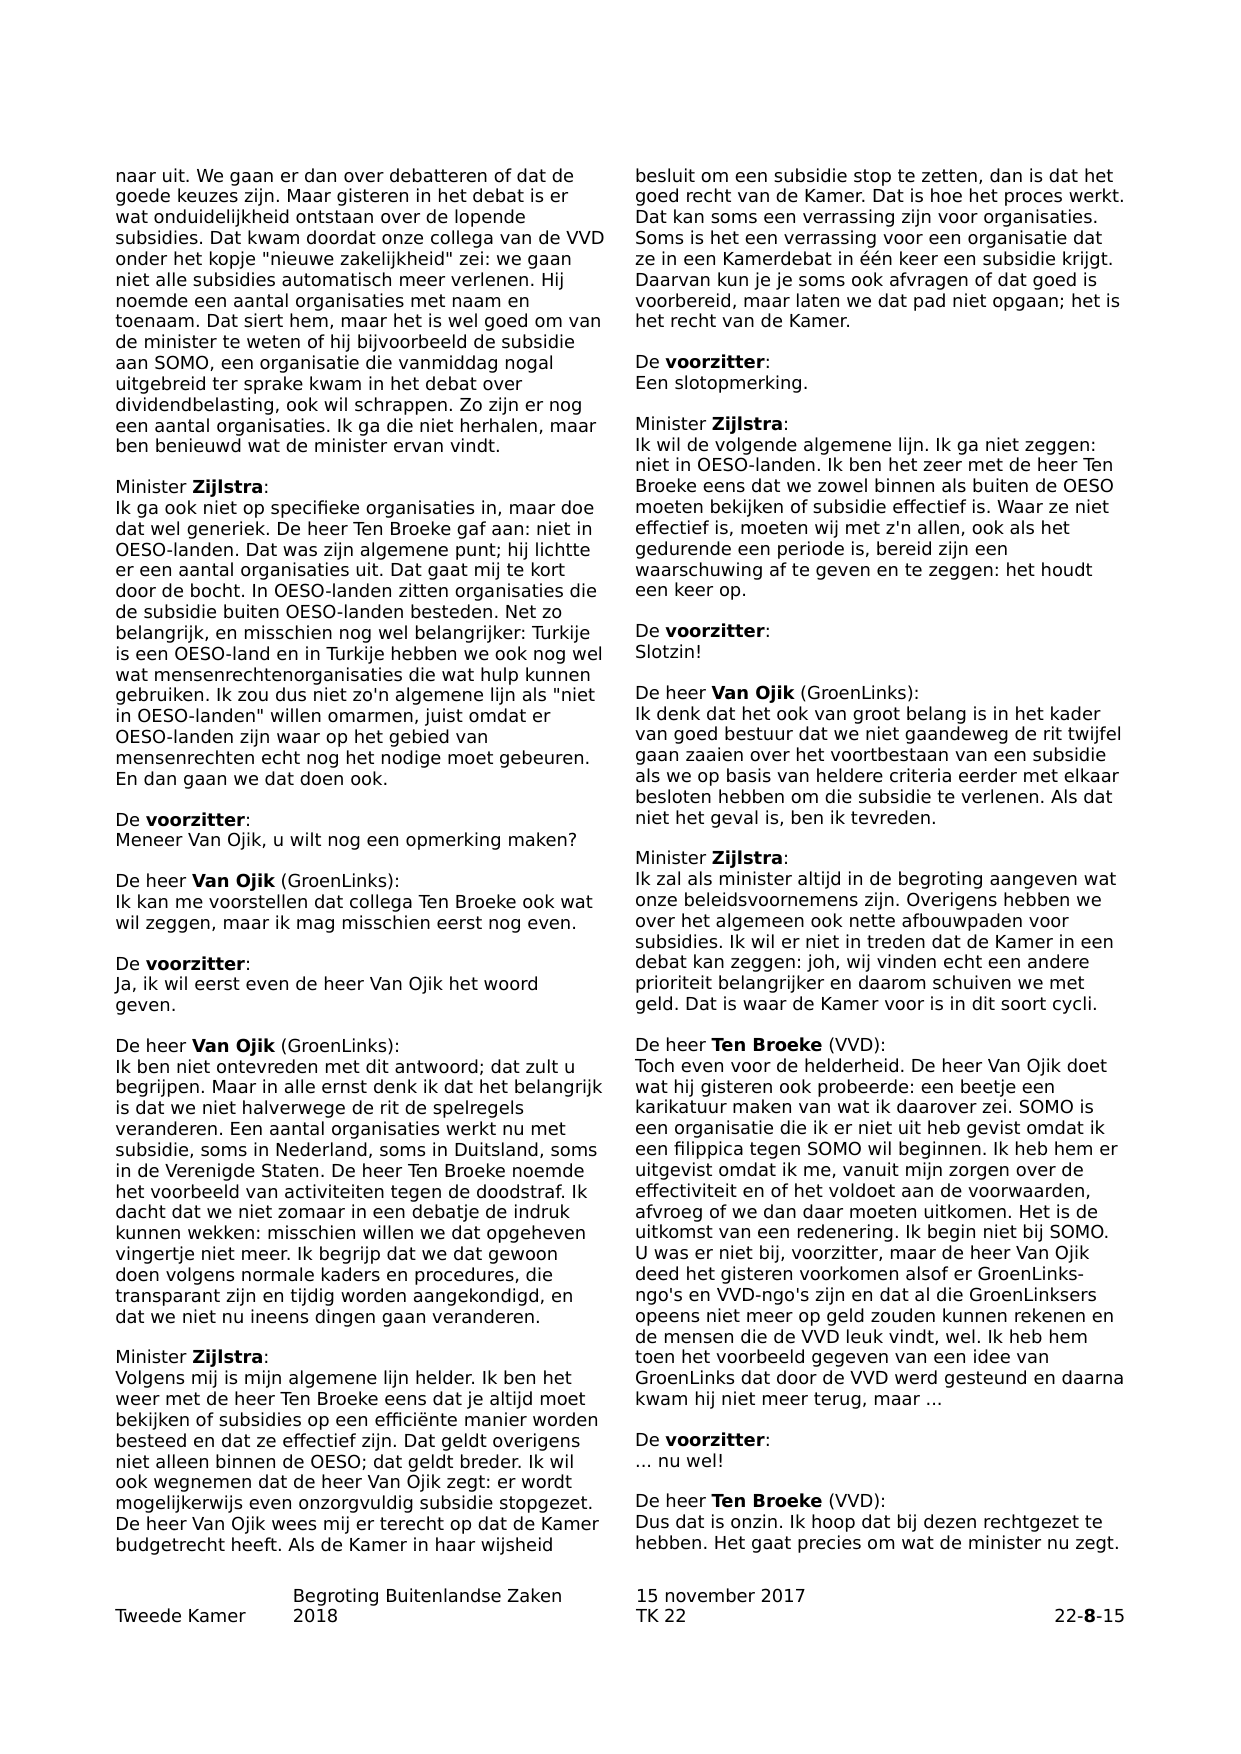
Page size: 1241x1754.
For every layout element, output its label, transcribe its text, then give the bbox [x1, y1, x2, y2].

text Ik zal als minister altijd in de begroting aangeven wat onze beleidsvoornemens zijn. Overigens hebben we over het algemeen ook nette afbouwpaden voor subsidies. Ik wil er niet in treden dat de Kamer in een debat kan zeggen: joh, wij vinden echt een andere prioriteit belangrijker en daarom schuiven we met geld. Dat is waar de Kamer voor is in dit soort cycli. [635, 869, 1125, 1015]
text besluit om een subsidie stop te zetten, dan is dat het goed recht van de Kamer. Dat is hoe het proces werkt. Dat kan soms een verrassing zijn voor organisaties. Soms is het een verrassing voor een organisatie dat ze in een Kamerdebat in één keer een subsidie krijgt. Daarvan kun je je soms ook afvragen of dat goed is voorbereid, maar laten we dat pad niet opgaan; het is het recht van de Kamer. [635, 165, 1125, 332]
text Slotzin! [635, 642, 1125, 662]
text Een slotopmerking. [635, 373, 1125, 393]
text Ik wil de volgende algemene lijn. Ik ga niet zeggen: niet in OESO-landen. Ik ben het zeer met de heer Ten Broeke eens dat we zowel binnen als buiten de OESO moeten bekijken of subsidie effectief is. Waar ze niet effectief is, moeten wij met z'n allen, ook als het gedurende een periode is, bereid zijn een waarschuwing af te geven en te zeggen: het houdt een keer op. [635, 434, 1125, 601]
text Toch even voor de helderheid. De heer Van Ojik doet wat hij gisteren ook probeerde: een beetje een karikatuur maken van wat ik daarover zei. SOMO is een organisatie die ik er niet uit heb gevist omdat ik een filippica tegen SOMO wil beginnen. Ik heb hem er uitgevist omdat ik me, vanuit mijn zorgen over de effectiviteit en of het voldoet aan de voorwaarden, afvroeg of we dan daar moeten uitkomen. Het is de uitkomst van een redenering. Ik begin niet bij SOMO. U was er niet bij, voorzitter, maar de heer Van Ojik deed het gisteren voorkomen alsof er GroenLinks-ngo's en VVD-ngo's zijn en dat al die GroenLinksers opeens niet meer op geld zouden kunnen rekenen en de mensen die de VVD leuk vindt, wel. Ik heb hem toen het voorbeeld gegeven van een idee van GroenLinks dat door de VVD werd gesteund en daarna kwam hij niet meer terug, maar ... [635, 1056, 1125, 1410]
text Dus dat is onzin. Ik hoop dat bij dezen rechtgezet te hebben. Het gaat precies om wat de minister nu zegt. [635, 1512, 1125, 1554]
text Ik ben niet ontevreden met dit antwoord; dat zult u begrijpen. Maar in alle ernst denk ik dat het belangrijk is dat we niet halverwege de rit de spelregels veranderen. Een aantal organisaties werkt nu met subsidie, soms in Nederland, soms in Duitsland, soms in de Verenigde Staten. De heer Ten Broeke noemde het voorbeeld van activiteiten tegen de doodstraf. Ik dacht dat we niet zomaar in een debatje de indruk kunnen wekken: misschien willen we dat opgeheven vingertje niet meer. Ik begrijp dat we dat gewoon doen volgens normale kaders en procedures, die transparant zijn en tijdig worden aangekondigd, en dat we niet nu ineens dingen gaan veranderen. [115, 1056, 605, 1327]
text De voorzitter: [115, 953, 605, 974]
text De heer Ten Broeke (VVD): [635, 1035, 1125, 1056]
text naar uit. We gaan er dan over debatteren of dat de goede keuzes zijn. Maar gisteren in het debat is er wat onduidelijkheid ontstaan over de lopende subsidies. Dat kwam doordat onze collega van de VVD onder het kopje "nieuwe zakelijkheid" zei: we gaan niet alle subsidies automatisch meer verlenen. Hij noemde een aantal organisaties met naam en toenaam. Dat siert hem, maar het is wel goed om van de minister te weten of hij bijvoorbeeld de subsidie aan SOMO, een organisatie die vanmiddag nogal uitgebreid ter sprake kwam in het debat over dividendbelasting, ook wil schrappen. Zo zijn er nog een aantal organisaties. Ik ga die niet herhalen, maar ben benieuwd wat de minister ervan vindt. [115, 165, 605, 457]
text De voorzitter: [635, 1430, 1125, 1450]
text Ik ga ook niet op specifieke organisaties in, maar doe dat wel generiek. De heer Ten Broeke gaf aan: niet in OESO-landen. Dat was zijn algemene punt; hij lichtte er een aantal organisaties uit. Dat gaat mij te kort door de bocht. In OESO-landen zitten organisaties die de subsidie buiten OESO-landen besteden. Net zo belangrijk, en misschien nog wel belangrijker: Turkije is een OESO-land en in Turkije hebben we ook nog wel wat mensenrechtenorganisaties die wat hulp kunnen gebruiken. Ik zou dus niet zo'n algemene lijn als "niet in OESO-landen" willen omarmen, juist omdat er OESO-landen zijn waar op het gebied van mensenrechten echt nog het nodige moet gebeuren. En dan gaan we dat doen ook. [115, 498, 605, 789]
text Minister Zijlstra: [115, 477, 605, 498]
text De voorzitter: [635, 352, 1125, 373]
text De heer Ten Broeke (VVD): [635, 1491, 1125, 1512]
text Volgens mij is mijn algemene lijn helder. Ik ben het weer met de heer Ten Broeke eens dat je altijd moet bekijken of subsidies op een efficiënte manier worden besteed en dat ze effectief zijn. Dat geldt overigens niet alleen binnen de OESO; dat geldt breder. Ik wil ook wegnemen dat de heer Van Ojik zegt: er wordt mogelijkerwijs even onzorgvuldig subsidie stopgezet. De heer Van Ojik wees mij er terecht op dat de Kamer budgetrecht heeft. Als de Kamer in haar wijsheid [115, 1368, 605, 1556]
text Minister Zijlstra: [635, 848, 1125, 869]
text De heer Van Ojik (GroenLinks): [115, 1036, 605, 1056]
text Minister Zijlstra: [635, 413, 1125, 434]
text Meneer Van Ojik, u wilt nog een opmerking maken? [115, 830, 605, 851]
text Ik kan me voorstellen dat collega Ten Broeke ook wat wil zeggen, maar ik mag misschien eerst nog even. [115, 892, 605, 933]
text De heer Van Ojik (GroenLinks): [115, 871, 605, 892]
text De voorzitter: [115, 809, 605, 830]
text ... nu wel! [635, 1450, 1125, 1471]
text Ik denk dat het ook van groot belang is in het kader van goed bestuur dat we niet gaandeweg de rit twijfel gaan zaaien over het voortbestaan van een subsidie als we op basis van heldere criteria eerder met elkaar besloten hebben om die subsidie te verlenen. Als dat niet het geval is, ben ik tevreden. [635, 703, 1125, 828]
text Minister Zijlstra: [115, 1347, 605, 1368]
text De heer Van Ojik (GroenLinks): [635, 682, 1125, 703]
text De voorzitter: [635, 621, 1125, 642]
text Ja, ik wil eerst even de heer Van Ojik het woord geven. [115, 974, 605, 1016]
